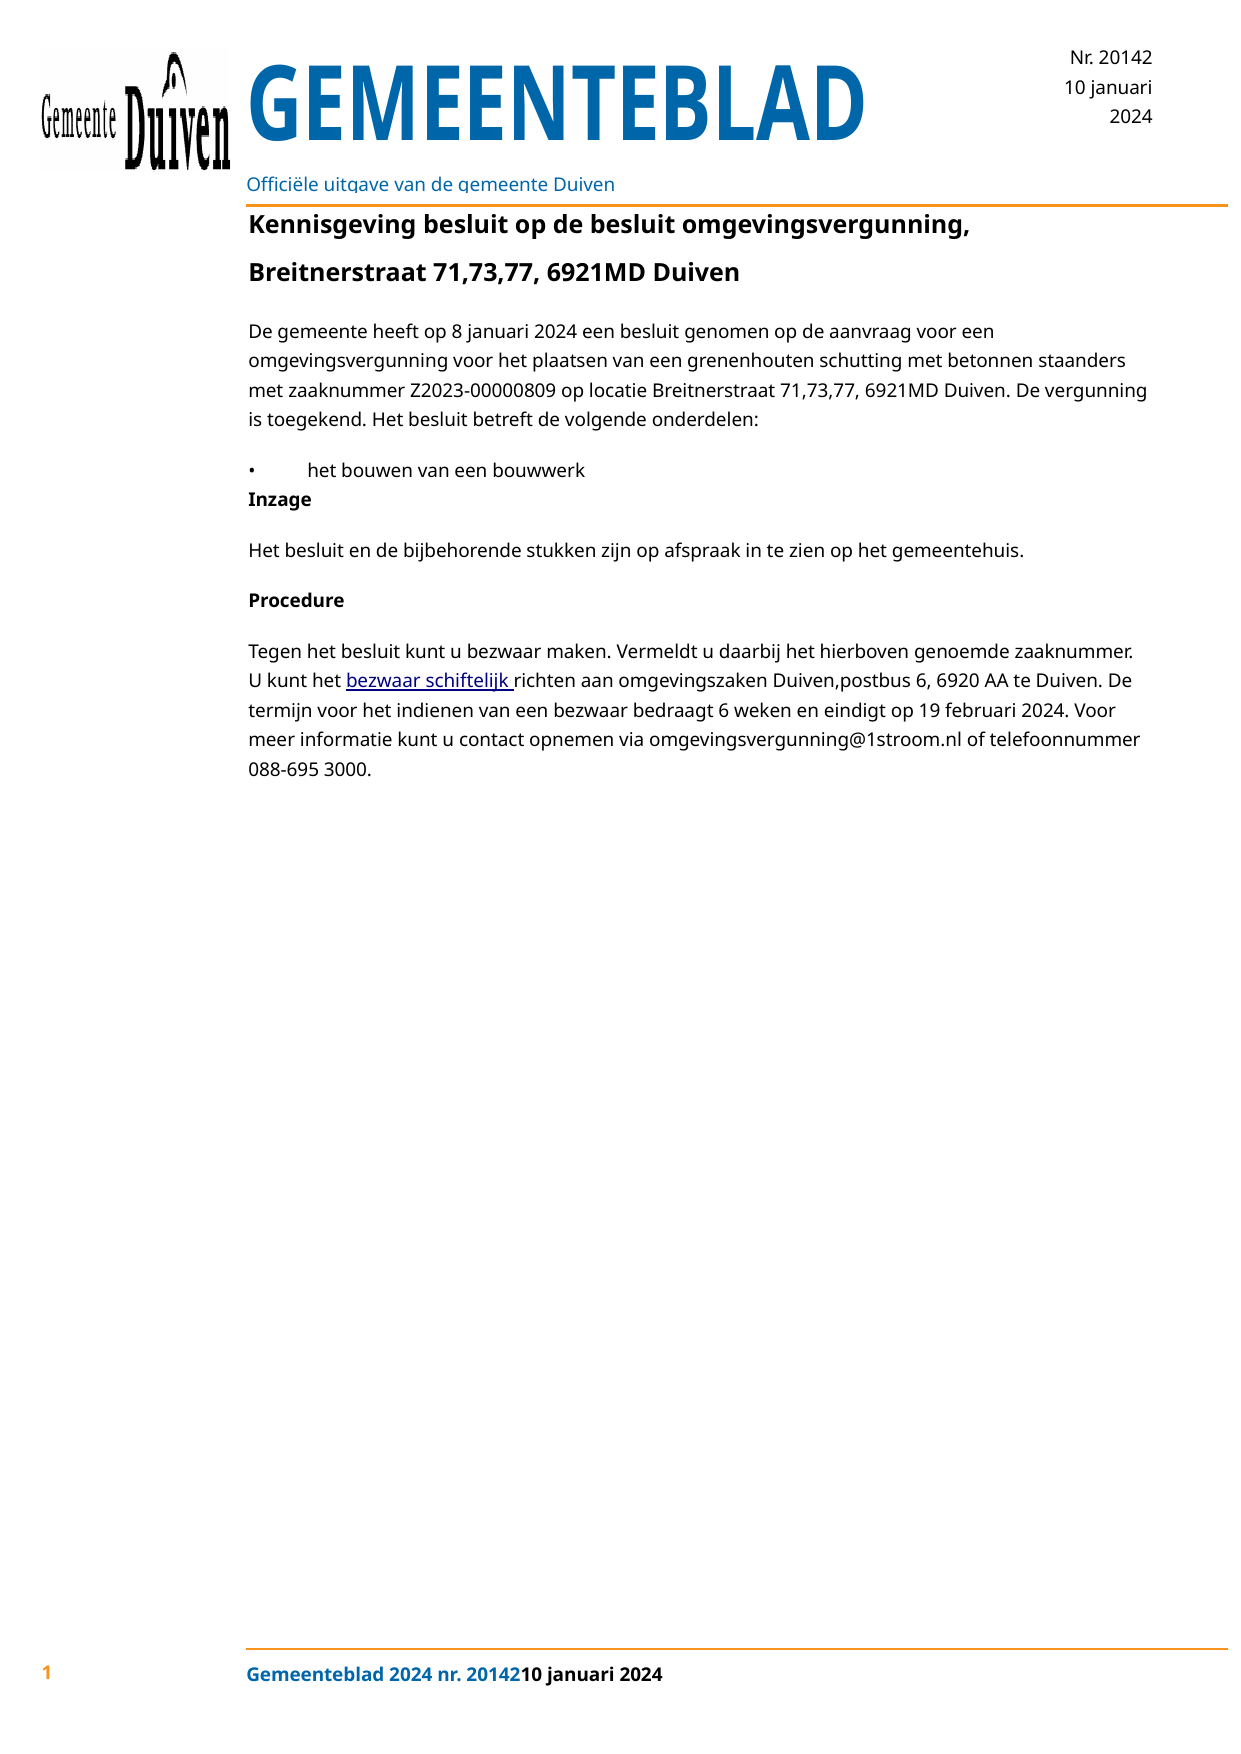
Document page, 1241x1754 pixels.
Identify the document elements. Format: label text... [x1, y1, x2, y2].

text Inzage [248, 487, 1152, 512]
text De gemeente heeft op 8 januari 2024 een besluit genomen op de aanvraag voor een omgevingsvergunning voor het plaatsen van een grenenhouten schutting met betonnen staanders met zaaknummer Z2023-00000809 op locatie Breitnerstraat 71,73,77, 6921MD Duiven. De vergunning is toegekend. Het besluit betreft de volgende onderdelen: [248, 318, 1152, 432]
text Het besluit en de bijbehorende stukken zijn op afspraak in te zien op het gemeentehuis. [248, 537, 1152, 563]
picture [41, 47, 231, 172]
text Kennisgeving besluit op de besluit omgevingsvergunning, Breitnerstraat 71,73,77, 6921MD Duiven [248, 207, 1152, 288]
text Procedure [248, 587, 1152, 613]
list het bouwen van een bouwwerk [248, 457, 1152, 483]
text Tegen het besluit kunt u bezwaar maken. Vermeldt u daarbij het hierboven genoemde zaaknummer. U kunt het bezwaar schiftelijk richten aan omgevingszaken Duiven,postbus 6, 6920 AA te Duiven. De termijn voor het indienen van een bezwaar bedraagt 6 weken en eindigt op 19 februari 2024. Voor meer informatie kunt u contact opnemen via omgevingsvergunning@1stroom.nl of telefoonnummer 088-695 3000. [248, 638, 1152, 782]
